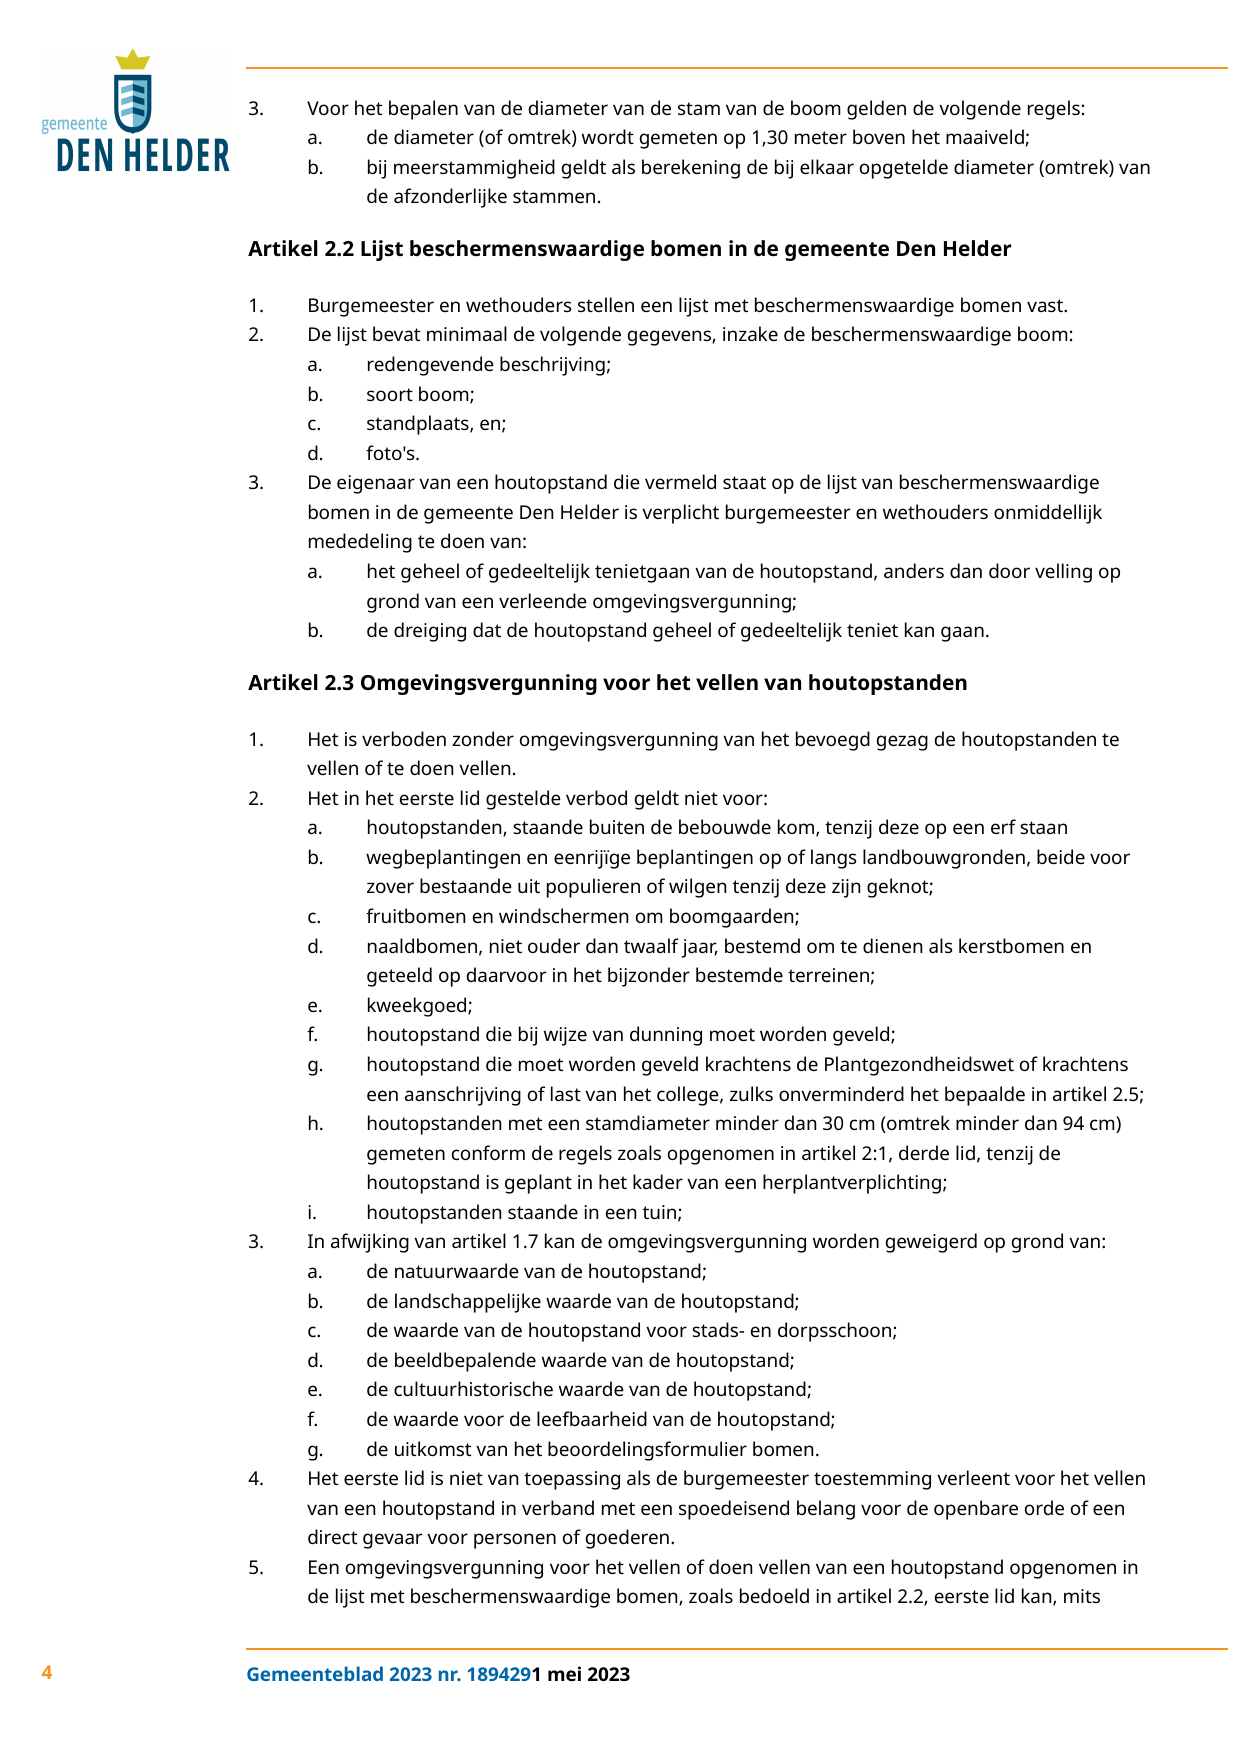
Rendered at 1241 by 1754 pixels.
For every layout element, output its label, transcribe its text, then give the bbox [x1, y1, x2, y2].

list de waarde voor de leefbaarheid van de houtopstand; [307, 1406, 1152, 1432]
list soort boom; [307, 381, 1152, 406]
list foto's. [307, 440, 1152, 466]
picture [130, 157, 135, 172]
list standplaats, en; [307, 410, 1152, 436]
list De lijst bevat minimaal de volgende gegevens, inzake de beschermenswaardige boom: [248, 322, 1152, 347]
list de waarde van de houtopstand voor stads- en dorpsschoon; [307, 1317, 1152, 1343]
list naaldbomen, niet ouder dan twaalf jaar, bestemd om te dienen als kerstbomen en geteeld op daarvoor in het bijzonder bestemde terreinen; [307, 933, 1152, 988]
list Burgemeester en wethouders stellen een lijst met beschermenswaardige bomen vast. [248, 292, 1152, 318]
list houtopstand die moet worden geveld krachtens de Plantgezondheidswet of krachtens een aanschrijving of last van het college, zulks onverminderd het bepaalde in artikel 2.5; [307, 1051, 1152, 1107]
list kweekgoed; [307, 992, 1152, 1018]
text Artikel 2.3 Omgevingsvergunning voor het vellen van houtopstanden [248, 668, 1152, 696]
picture [182, 144, 187, 165]
list In afwijking van artikel 1.7 kan de omgevingsvergunning worden geweigerd op grond van: [248, 1229, 1152, 1254]
picture [41, 47, 231, 172]
list de uitkomst van het beoordelingsformulier bomen. [307, 1436, 1152, 1462]
list de cultuurhistorische waarde van de houtopstand; [307, 1377, 1152, 1402]
picture [100, 154, 106, 172]
list Het eerste lid is niet van toepassing als de burgemeester toestemming verleent voor het vellen van een houtopstand in verband met een spoedeisend belang voor de openbare orde of een direct gevaar voor personen of goederen. [248, 1465, 1152, 1550]
list Voor het bepalen van de diameter van de stam van de boom gelden de volgende regels: [248, 95, 1152, 121]
list houtopstanden staande in een tuin; [307, 1199, 1152, 1225]
list de landschappelijke waarde van de houtopstand; [307, 1288, 1152, 1314]
list De eigenaar van een houtopstand die vermeld staat op de lijst van beschermenswaardige bomen in de gemeente Den Helder is verplicht burgemeester en wethouders onmiddellijk mededeling te doen van: [248, 469, 1152, 554]
list fruitbomen en windschermen om boomgaarden; [307, 903, 1152, 929]
list Een omgevingsvergunning voor het vellen of doen vellen van een houtopstand opgenomen in de lijst met beschermenswaardige bomen, zoals bedoeld in artikel 2.2, eerste lid kan, mits [248, 1554, 1152, 1609]
list bij meerstammigheid geldt als berekening de bij elkaar opgetelde diameter (omtrek) van de afzonderlijke stammen. [307, 154, 1152, 209]
list houtopstanden, staande buiten de bebouwde kom, tenzij deze op een erf staan [307, 814, 1152, 840]
picture [63, 144, 68, 165]
list redengevende beschrijving; [307, 351, 1152, 377]
list de beeldbepalende waarde van de houtopstand; [307, 1347, 1152, 1373]
list de dreiging dat de houtopstand geheel of gedeeltelijk teniet kan gaan. [307, 617, 1152, 643]
list de diameter (of omtrek) wordt gemeten op 1,30 meter boven het maaiveld; [307, 124, 1152, 150]
list houtopstand die bij wijze van dunning moet worden geveld; [307, 1022, 1152, 1047]
list het geheel of gedeeltelijk tenietgaan van de houtopstand, anders dan door velling op grond van een verleende omgevingsvergunning; [307, 558, 1152, 613]
list Het in het eerste lid gestelde verbod geldt niet voor: [248, 785, 1152, 811]
list Het is verboden zonder omgevingsvergunning van het bevoegd gezag de houtopstanden te vellen of te doen vellen. [248, 726, 1152, 781]
list wegbeplantingen en eenrijïge beplantingen op of langs landbouwgronden, beide voor zover bestaande uit populieren of wilgen tenzij deze zijn geknot; [307, 844, 1152, 899]
list houtopstanden met een stamdiameter minder dan 30 cm (omtrek minder dan 94 cm) gemeten conform de regels zoals opgenomen in artikel 2:1, derde lid, tenzij de houtopstand is geplant in het kader van een herplantverplichting; [307, 1110, 1152, 1195]
picture [220, 160, 224, 172]
text Artikel 2.2 Lijst beschermenswaardige bomen in de gemeente Den Helder [248, 234, 1152, 262]
list de natuurwaarde van de houtopstand; [307, 1258, 1152, 1284]
